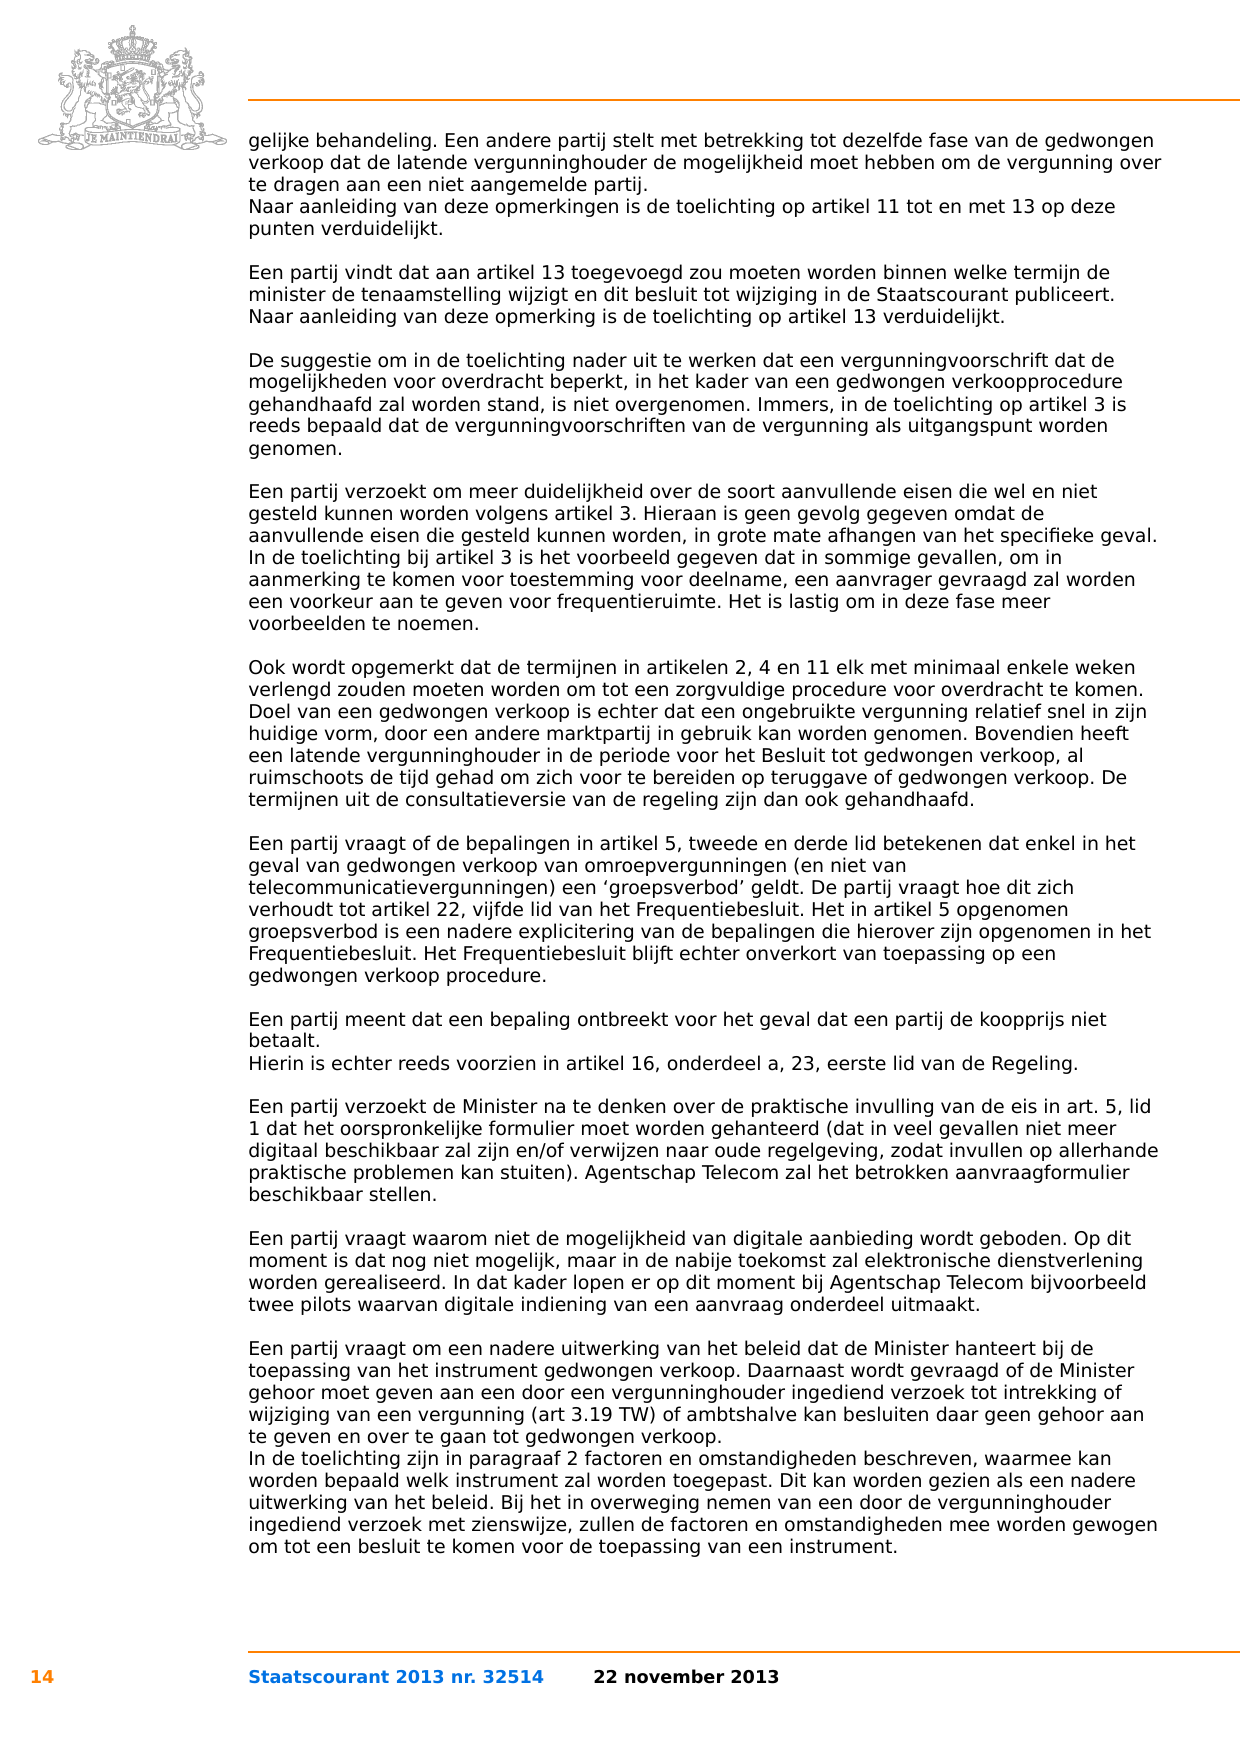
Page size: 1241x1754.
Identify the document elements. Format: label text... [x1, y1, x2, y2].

text gelijke behandeling. Een andere partij stelt met betrekking tot dezelfde fase van de gedwongen verkoop dat de latende vergunninghouder de mogelijkheid moet hebben om de vergunning over te dragen aan een niet aangemelde partij. [248, 130, 1163, 196]
text Een partij verzoekt om meer duidelijkheid over de soort aanvullende eisen die wel en niet gesteld kunnen worden volgens artikel 3. Hieraan is geen gevolg gegeven omdat de aanvullende eisen die gesteld kunnen worden, in grote mate afhangen van het specifieke geval. In de toelichting bij artikel 3 is het voorbeeld gegeven dat in sommige gevallen, om in aanmerking te komen voor toestemming voor deelname, een aanvrager gevraagd zal worden een voorkeur aan te geven voor frequentieruimte. Het is lastig om in deze fase meer voorbeelden te noemen. [248, 481, 1163, 635]
text Naar aanleiding van deze opmerking is de toelichting op artikel 13 verduidelijkt. [248, 306, 1163, 328]
text Een partij vraagt om een nadere uitwerking van het beleid dat de Minister hanteert bij de toepassing van het instrument gedwongen verkoop. Daarnaast wordt gevraagd of de Minister gehoor moet geven aan een door een vergunninghouder ingediend verzoek tot intrekking of wijziging van een vergunning (art 3.19 TW) of ambtshalve kan besluiten daar geen gehoor aan te geven en over te gaan tot gedwongen verkoop. [248, 1338, 1163, 1448]
text De suggestie om in de toelichting nader uit te werken dat een vergunningvoorschrift dat de mogelijkheden voor overdracht beperkt, in het kader van een gedwongen verkoopprocedure gehandhaafd zal worden stand, is niet overgenomen. Immers, in de toelichting op artikel 3 is reeds bepaald dat de vergunningvoorschriften van de vergunning als uitgangspunt worden genomen. [248, 349, 1163, 459]
text In de toelichting zijn in paragraaf 2 factoren en omstandigheden beschreven, waarmee kan worden bepaald welk instrument zal worden toegepast. Dit kan worden gezien als een nadere uitwerking van het beleid. Bij het in overweging nemen van een door de vergunninghouder ingediend verzoek met zienswijze, zullen de factoren en omstandigheden mee worden gewogen om tot een besluit te komen voor de toepassing van een instrument. [248, 1448, 1163, 1558]
text Een partij vraagt of de bepalingen in artikel 5, tweede en derde lid betekenen dat enkel in het geval van gedwongen verkoop van omroepvergunningen (en niet van telecommunicatievergunningen) een ‘groepsverbod’ geldt. De partij vraagt hoe dit zich verhoudt tot artikel 22, vijfde lid van het Frequentiebesluit. Het in artikel 5 opgenomen groepsverbod is een nadere explicitering van de bepalingen die hierover zijn opgenomen in het Frequentiebesluit. Het Frequentiebesluit blijft echter onverkort van toepassing op een gedwongen verkoop procedure. [248, 833, 1163, 987]
text Naar aanleiding van deze opmerkingen is de toelichting op artikel 11 tot en met 13 op deze punten verduidelijkt. [248, 196, 1163, 240]
text Een partij vindt dat aan artikel 13 toegevoegd zou moeten worden binnen welke termijn de minister de tenaamstelling wijzigt en dit besluit tot wijziging in de Staatscourant publiceert. [248, 262, 1163, 306]
text Een partij verzoekt de Minister na te denken over de praktische invulling van de eis in art. 5, lid 1 dat het oorspronkelijke formulier moet worden gehanteerd (dat in veel gevallen niet meer digitaal beschikbaar zal zijn en/of verwijzen naar oude regelgeving, zodat invullen op allerhande praktische problemen kan stuiten). Agentschap Telecom zal het betrokken aanvraagformulier beschikbaar stellen. [248, 1096, 1163, 1206]
text Een partij vraagt waarom niet de mogelijkheid van digitale aanbieding wordt geboden. Op dit moment is dat nog niet mogelijk, maar in de nabije toekomst zal elektronische dienstverlening worden gerealiseerd. In dat kader lopen er op dit moment bij Agentschap Telecom bijvoorbeeld twee pilots waarvan digitale indiening van een aanvraag onderdeel uitmaakt. [248, 1228, 1163, 1316]
text Ook wordt opgemerkt dat de termijnen in artikelen 2, 4 en 11 elk met minimaal enkele weken verlengd zouden moeten worden om tot een zorgvuldige procedure voor overdracht te komen. [248, 657, 1163, 701]
text Doel van een gedwongen verkoop is echter dat een ongebruikte vergunning relatief snel in zijn huidige vorm, door een andere marktpartij in gebruik kan worden genomen. Bovendien heeft een latende vergunninghouder in de periode voor het Besluit tot gedwongen verkoop, al ruimschoots de tijd gehad om zich voor te bereiden op teruggave of gedwongen verkoop. De termijnen uit de consultatieversie van de regeling zijn dan ook gehandhaafd. [248, 701, 1163, 811]
picture [38, 25, 227, 150]
text Hierin is echter reeds voorzien in artikel 16, onderdeel a, 23, eerste lid van de Regeling. [248, 1052, 1163, 1074]
text Een partij meent dat een bepaling ontbreekt voor het geval dat een partij de koopprijs niet betaalt. [248, 1008, 1163, 1052]
